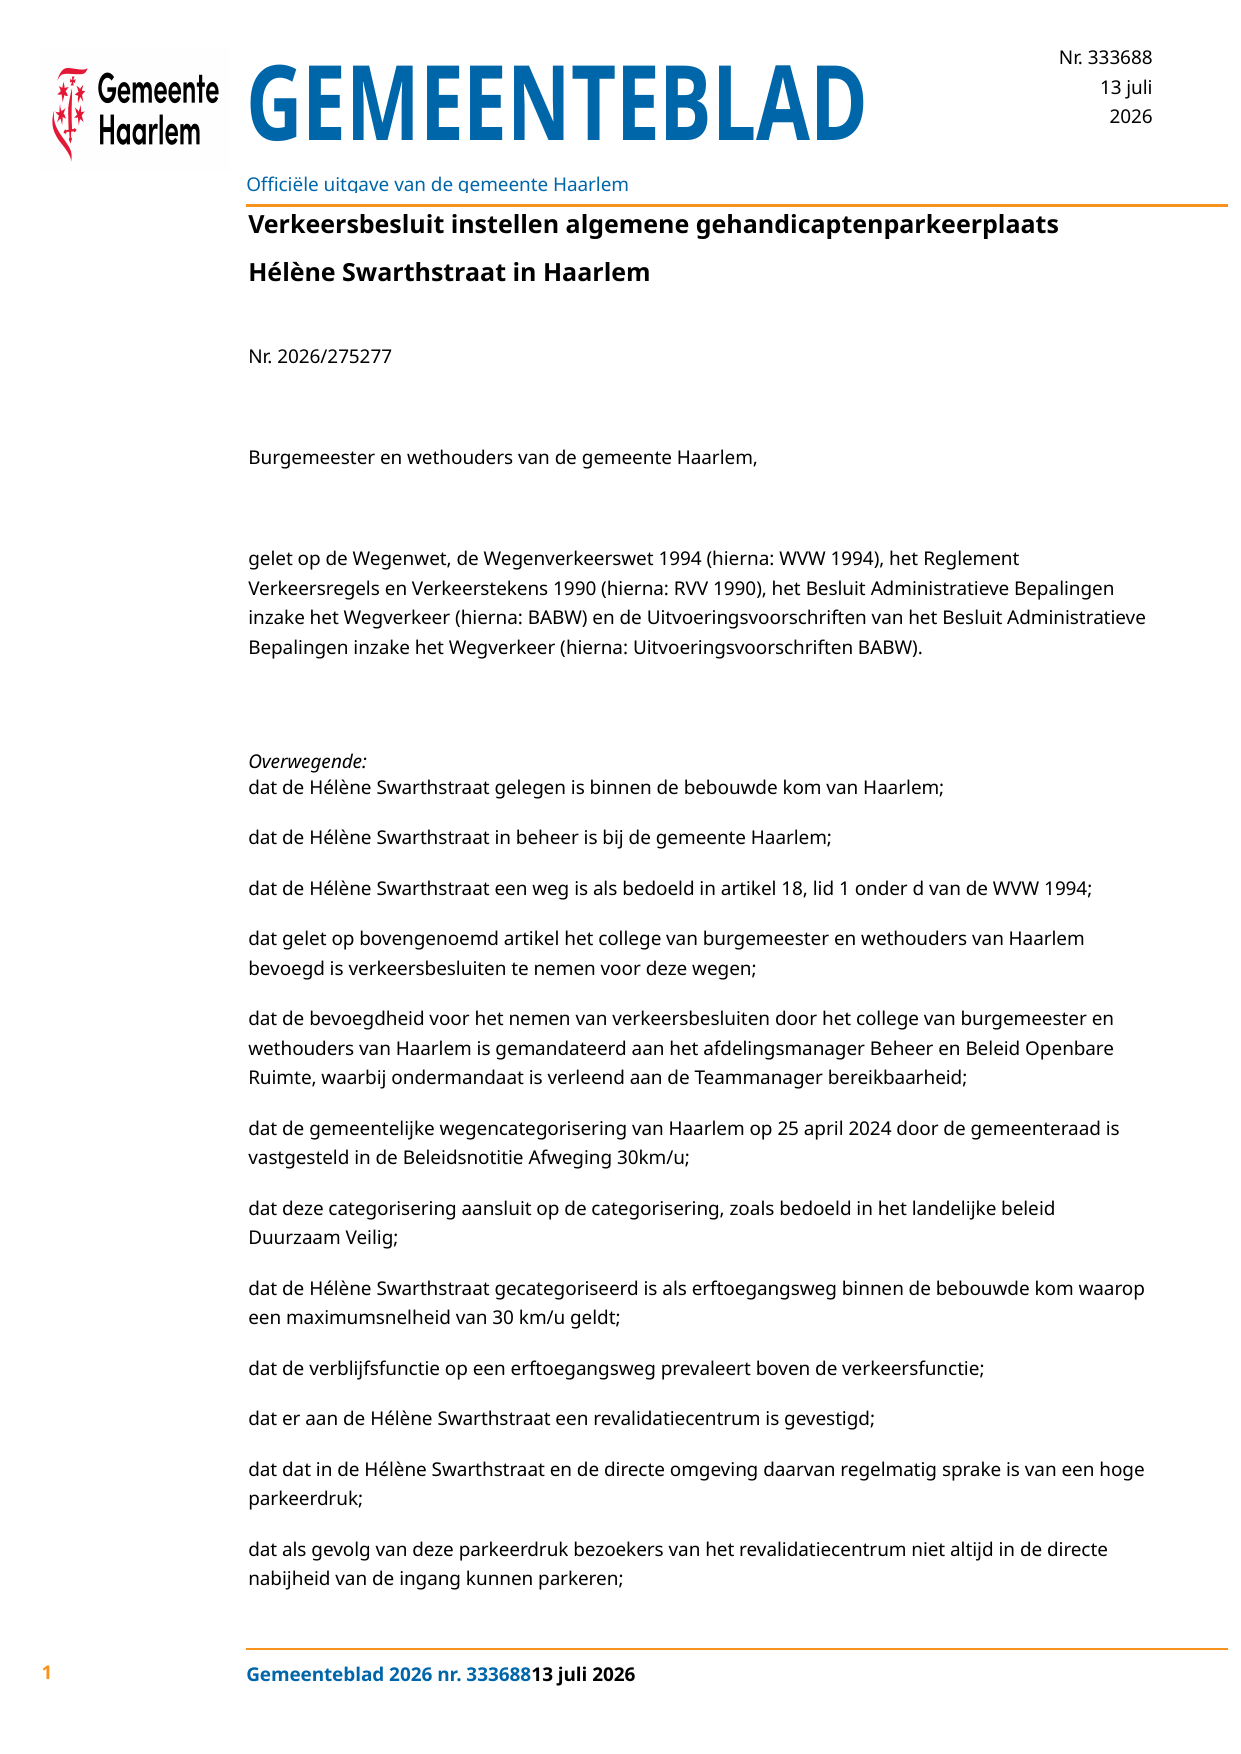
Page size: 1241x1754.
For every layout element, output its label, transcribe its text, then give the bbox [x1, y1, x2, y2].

text dat deze categorisering aansluit op de categorisering, zoals bedoeld in het landelijke beleid Duurzaam Veilig; [248, 1195, 1152, 1250]
text Burgemeester en wethouders van de gemeente Haarlem, [248, 444, 1152, 470]
picture [41, 47, 231, 172]
text dat de gemeentelijke wegencategorisering van Haarlem op 25 april 2024 door de gemeenteraad is vastgesteld in de Beleidsnotitie Afweging 30km/u; [248, 1115, 1152, 1170]
text Nr. 2026/275277 [248, 344, 1152, 369]
text dat gelet op bovengenoemd artikel het college van burgemeester en wethouders van Haarlem bevoegd is verkeersbesluiten te nemen voor deze wegen; [248, 925, 1152, 981]
text dat de Hélène Swarthstraat gecategoriseerd is als erftoegangsweg binnen de bebouwde kom waarop een maximumsnelheid van 30 km/u geldt; [248, 1275, 1152, 1330]
text dat de Hélène Swarthstraat gelegen is binnen de bebouwde kom van Haarlem; [248, 774, 1152, 800]
text dat de bevoegdheid voor het nemen van verkeersbesluiten door het college van burgemeester en wethouders van Haarlem is gemandateerd aan het afdelingsmanager Beheer en Beleid Openbare Ruimte, waarbij ondermandaat is verleend aan de Teammanager bereikbaarheid; [248, 1005, 1152, 1090]
text Overwegende: [248, 748, 1152, 774]
text dat de Hélène Swarthstraat een weg is als bedoeld in artikel 18, lid 1 onder d van de WVW 1994; [248, 875, 1152, 901]
text dat als gevolg van deze parkeerdruk bezoekers van het revalidatiecentrum niet altijd in de directe nabijheid van de ingang kunnen parkeren; [248, 1536, 1152, 1591]
text dat de Hélène Swarthstraat in beheer is bij de gemeente Haarlem; [248, 824, 1152, 850]
text dat dat in de Hélène Swarthstraat en de directe omgeving daarvan regelmatig sprake is van een hoge parkeerdruk; [248, 1456, 1152, 1511]
text dat er aan de Hélène Swarthstraat een revalidatiecentrum is gevestigd; [248, 1405, 1152, 1431]
text Verkeersbesluit instellen algemene gehandicaptenparkeerplaats Hélène Swarthstraat in Haarlem [248, 207, 1152, 288]
text dat de verblijfsfunctie op een erftoegangsweg prevaleert boven de verkeersfunctie; [248, 1355, 1152, 1381]
text gelet op de Wegenwet, de Wegenverkeerswet 1994 (hierna: WVW 1994), het Reglement Verkeersregels en Verkeerstekens 1990 (hierna: RVV 1990), het Besluit Administratieve Bepalingen inzake het Wegverkeer (hierna: BABW) en de Uitvoeringsvoorschriften van het Besluit Administratieve Bepalingen inzake het Wegverkeer (hierna: Uitvoeringsvoorschriften BABW). [248, 545, 1152, 660]
